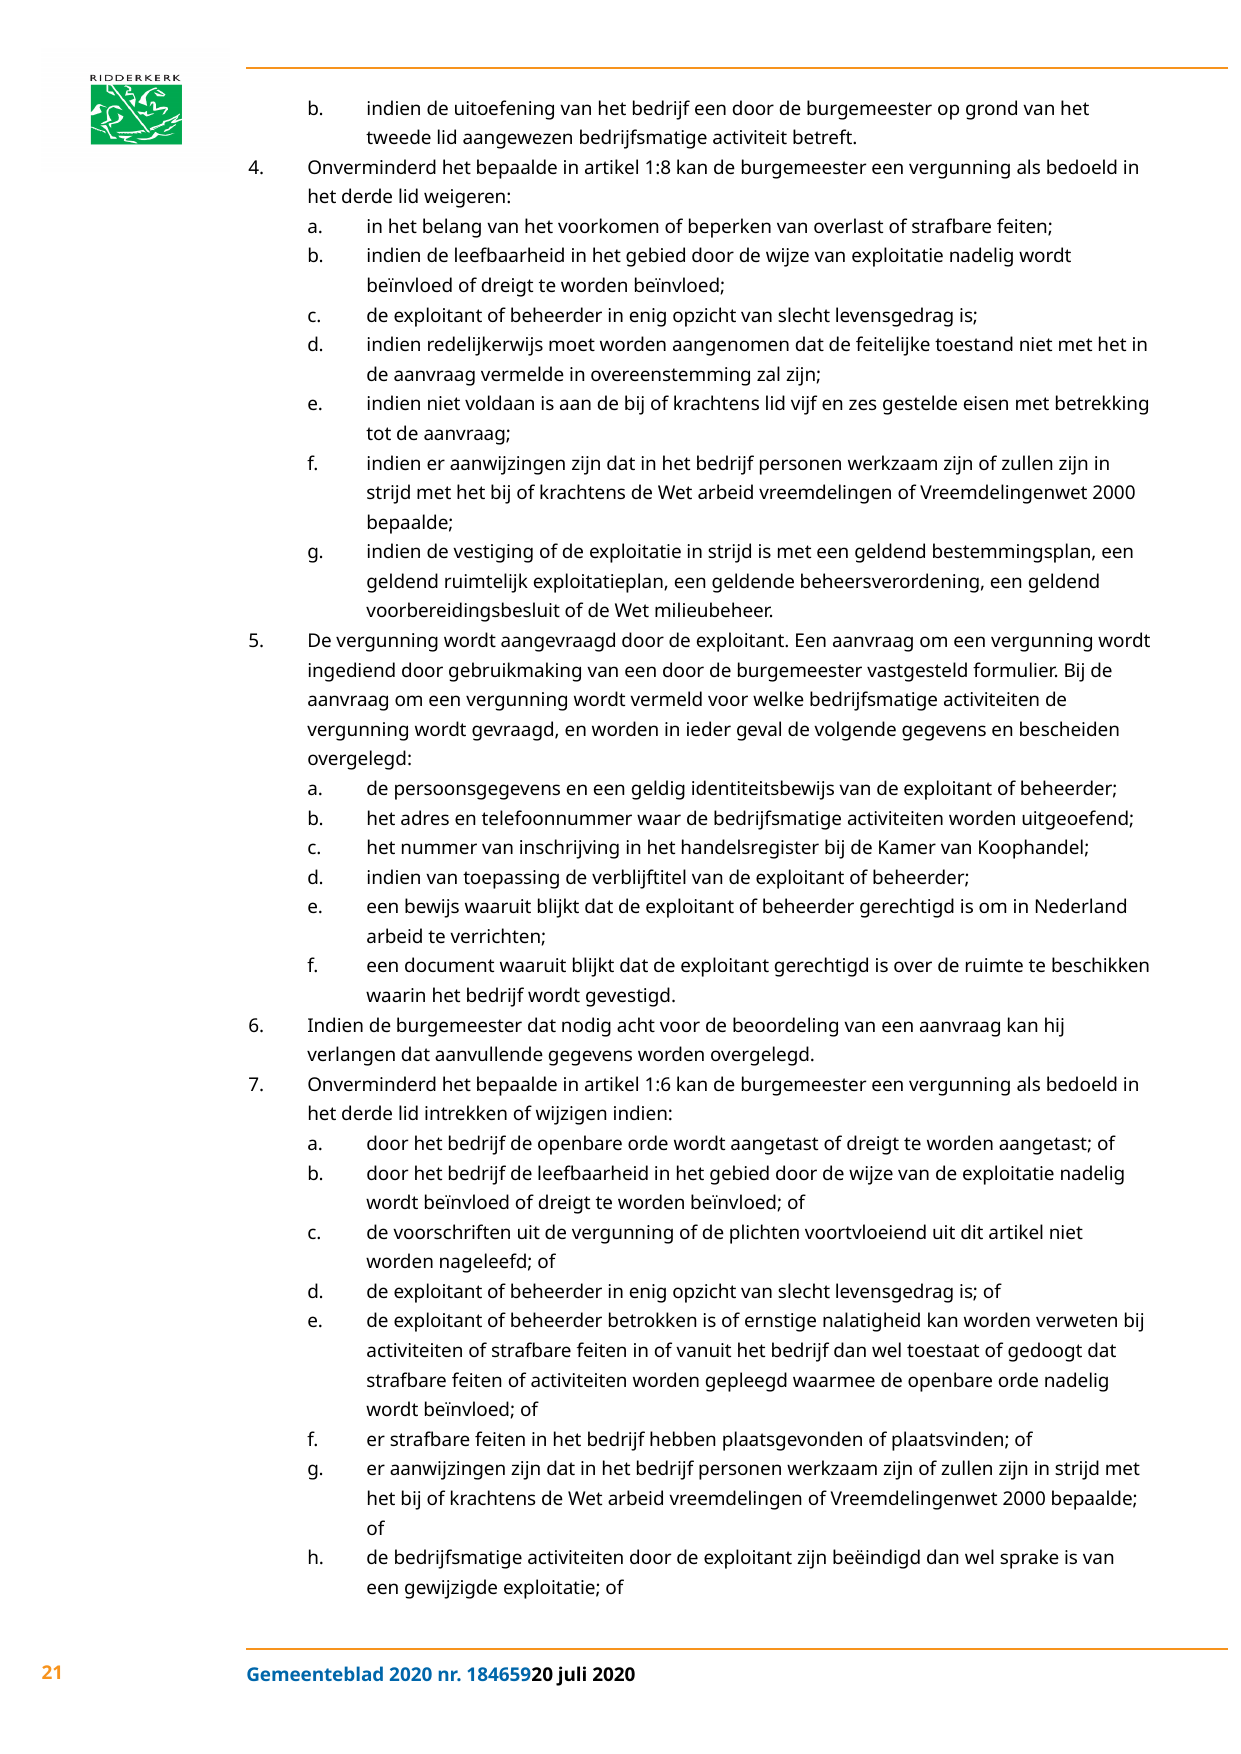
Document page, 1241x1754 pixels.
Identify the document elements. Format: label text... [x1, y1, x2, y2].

list er aanwijzingen zijn dat in het bedrijf personen werkzaam zijn of zullen zijn in strijd met het bij of krachtens de Wet arbeid vreemdelingen of Vreemdelingenwet 2000 bepaalde; of [307, 1456, 1152, 1541]
list de exploitant of beheerder in enig opzicht van slecht levensgedrag is; of [307, 1278, 1152, 1304]
list indien de leefbaarheid in het gebied door de wijze van exploitatie nadelig wordt beïnvloed of dreigt te worden beïnvloed; [307, 243, 1152, 298]
list een bewijs waaruit blijkt dat de exploitant of beheerder gerechtigd is om in Nederland arbeid te verrichten; [307, 893, 1152, 949]
list Onverminderd het bepaalde in artikel 1:6 kan de burgemeester een vergunning als bedoeld in het derde lid intrekken of wijzigen indien: [248, 1071, 1152, 1126]
list indien de uitoefening van het bedrijf een door de burgemeester op grond van het tweede lid aangewezen bedrijfsmatige activiteit betreft. [307, 95, 1152, 150]
list de bedrijfsmatige activiteiten door de exploitant zijn beëindigd dan wel sprake is van een gewijzigde exploitatie; of [307, 1544, 1152, 1600]
list er strafbare feiten in het bedrijf hebben plaatsgevonden of plaatsvinden; of [307, 1426, 1152, 1452]
list De vergunning wordt aangevraagd door de exploitant. Een aanvraag om een vergunning wordt ingediend door gebruikmaking van een door de burgemeester vastgesteld formulier. Bij de aanvraag om een vergunning wordt vermeld voor welke bedrijfsmatige activiteiten de vergunning wordt gevraagd, en worden in ieder geval de volgende gegevens en bescheiden overgelegd: [248, 627, 1152, 771]
list de persoonsgegevens en een geldig identiteitsbewijs van de exploitant of beheerder; [307, 775, 1152, 801]
list indien van toepassing de verblijftitel van de exploitant of beheerder; [307, 864, 1152, 890]
list de exploitant of beheerder in enig opzicht van slecht levensgedrag is; [307, 302, 1152, 328]
list indien redelijkerwijs moet worden aangenomen dat de feitelijke toestand niet met het in de aanvraag vermelde in overeenstemming zal zijn; [307, 331, 1152, 387]
list Indien de burgemeester dat nodig acht voor de beoordeling van een aanvraag kan hij verlangen dat aanvullende gegevens worden overgelegd. [248, 1012, 1152, 1067]
list Onverminderd het bepaalde in artikel 1:8 kan de burgemeester een vergunning als bedoeld in het derde lid weigeren: [248, 154, 1152, 209]
picture [41, 47, 231, 172]
list een document waaruit blijkt dat de exploitant gerechtigd is over de ruimte te beschikken waarin het bedrijf wordt gevestigd. [307, 953, 1152, 1008]
list in het belang van het voorkomen of beperken van overlast of strafbare feiten; [307, 213, 1152, 239]
list door het bedrijf de openbare orde wordt aangetast of dreigt te worden aangetast; of [307, 1130, 1152, 1156]
list het nummer van inschrijving in het handelsregister bij de Kamer van Koophandel; [307, 834, 1152, 860]
list het adres en telefoonnummer waar de bedrijfsmatige activiteiten worden uitgeoefend; [307, 805, 1152, 831]
list indien er aanwijzingen zijn dat in het bedrijf personen werkzaam zijn of zullen zijn in strijd met het bij of krachtens de Wet arbeid vreemdelingen of Vreemdelingenwet 2000 bepaalde; [307, 450, 1152, 535]
list door het bedrijf de leefbaarheid in het gebied door de wijze van de exploitatie nadelig wordt beïnvloed of dreigt te worden beïnvloed; of [307, 1160, 1152, 1215]
list indien de vestiging of de exploitatie in strijd is met een geldend bestemmingsplan, een geldend ruimtelijk exploitatieplan, een geldende beheersverordening, een geldend voorbereidingsbesluit of de Wet milieubeheer. [307, 538, 1152, 623]
list indien niet voldaan is aan de bij of krachtens lid vijf en zes gestelde eisen met betrekking tot de aanvraag; [307, 391, 1152, 446]
list de exploitant of beheerder betrokken is of ernstige nalatigheid kan worden verweten bij activiteiten of strafbare feiten in of vanuit het bedrijf dan wel toestaat of gedoogt dat strafbare feiten of activiteiten worden gepleegd waarmee de openbare orde nadelig wordt beïnvloed; of [307, 1308, 1152, 1422]
list de voorschriften uit de vergunning of de plichten voortvloeiend uit dit artikel niet worden nageleefd; of [307, 1219, 1152, 1274]
